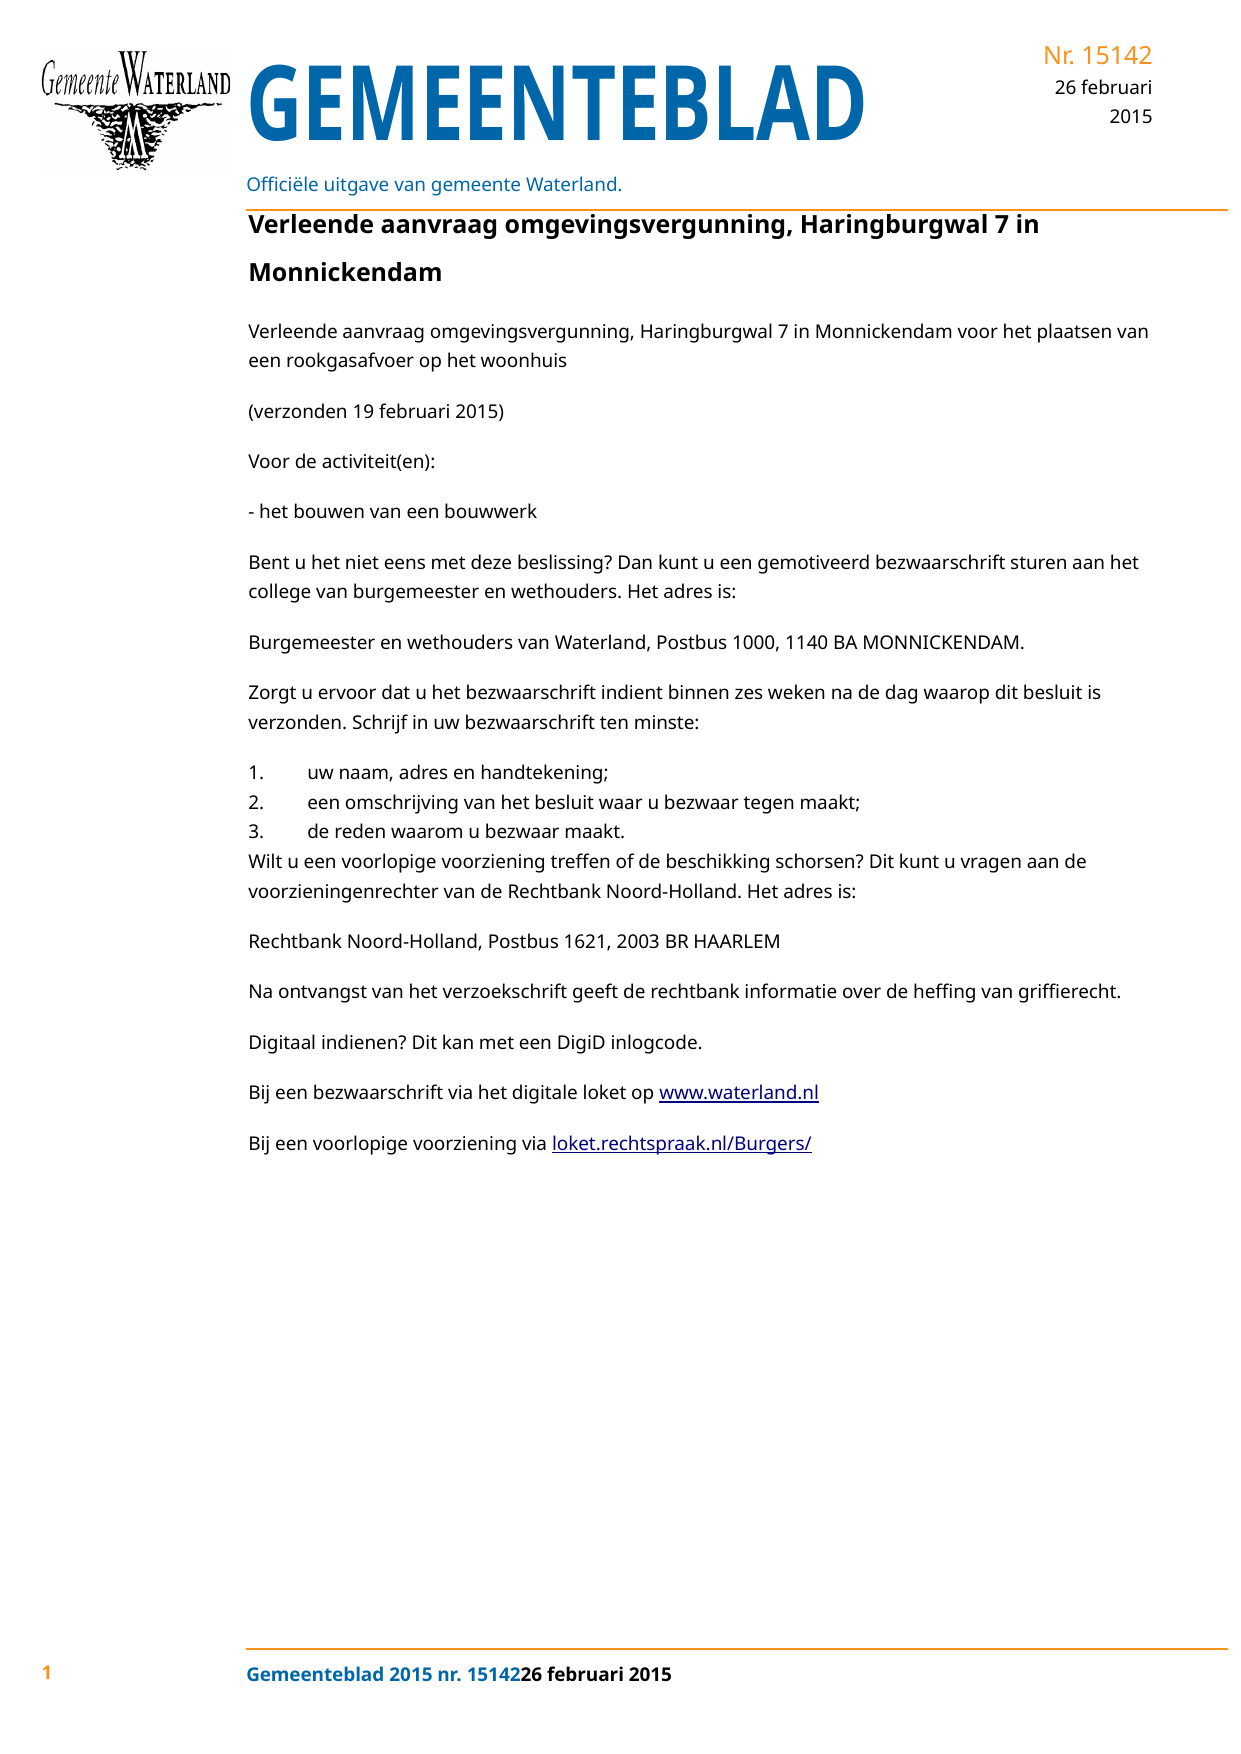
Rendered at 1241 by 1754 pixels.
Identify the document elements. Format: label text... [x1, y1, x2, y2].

text Bij een bezwaarschrift via het digitale loket op www.waterland.nl [248, 1079, 1152, 1105]
text Verleende aanvraag omgevingsvergunning, Haringburgwal 7 in Monnickendam voor het plaatsen van een rookgasafvoer op het woonhuis [248, 318, 1152, 373]
text Wilt u een voorlopige voorziening treffen of de beschikking schorsen? Dit kunt u vragen aan de voorzieningenrechter van de Rechtbank Noord-Holland. Het adres is: [248, 848, 1152, 904]
text Burgemeester en wethouders van Waterland, Postbus 1000, 1140 BA MONNICKENDAM. [248, 629, 1152, 655]
text Voor de activiteit(en): [248, 448, 1152, 474]
list de reden waarom u bezwaar maakt. [248, 819, 1152, 844]
text Verleende aanvraag omgevingsvergunning, Haringburgwal 7 in Monnickendam [248, 211, 1152, 288]
text Bij een voorlopige voorziening via loket.rechtspraak.nl/Burgers/ [248, 1130, 1152, 1156]
text Digitaal indienen? Dit kan met een DigiD inlogcode. [248, 1029, 1152, 1055]
text Bent u het niet eens met deze beslissing? Dan kunt u een gemotiveerd bezwaarschrift sturen aan het college van burgemeester en wethouders. Het adres is: [248, 549, 1152, 604]
list uw naam, adres en handtekening; [248, 759, 1152, 785]
text Na ontvangst van het verzoekschrift geeft de rechtbank informatie over de heffing van griffierecht. [248, 979, 1152, 1004]
text - het bouwen van een bouwwerk [248, 499, 1152, 524]
text (verzonden 19 februari 2015) [248, 398, 1152, 424]
text Zorgt u ervoor dat u het bezwaarschrift indient binnen zes weken na de dag waarop dit besluit is verzonden. Schrijf in uw bezwaarschrift ten minste: [248, 679, 1152, 735]
list een omschrijving van het besluit waar u bezwaar tegen maakt; [248, 789, 1152, 815]
picture [41, 47, 231, 172]
text Rechtbank Noord-Holland, Postbus 1621, 2003 BR HAARLEM [248, 928, 1152, 954]
